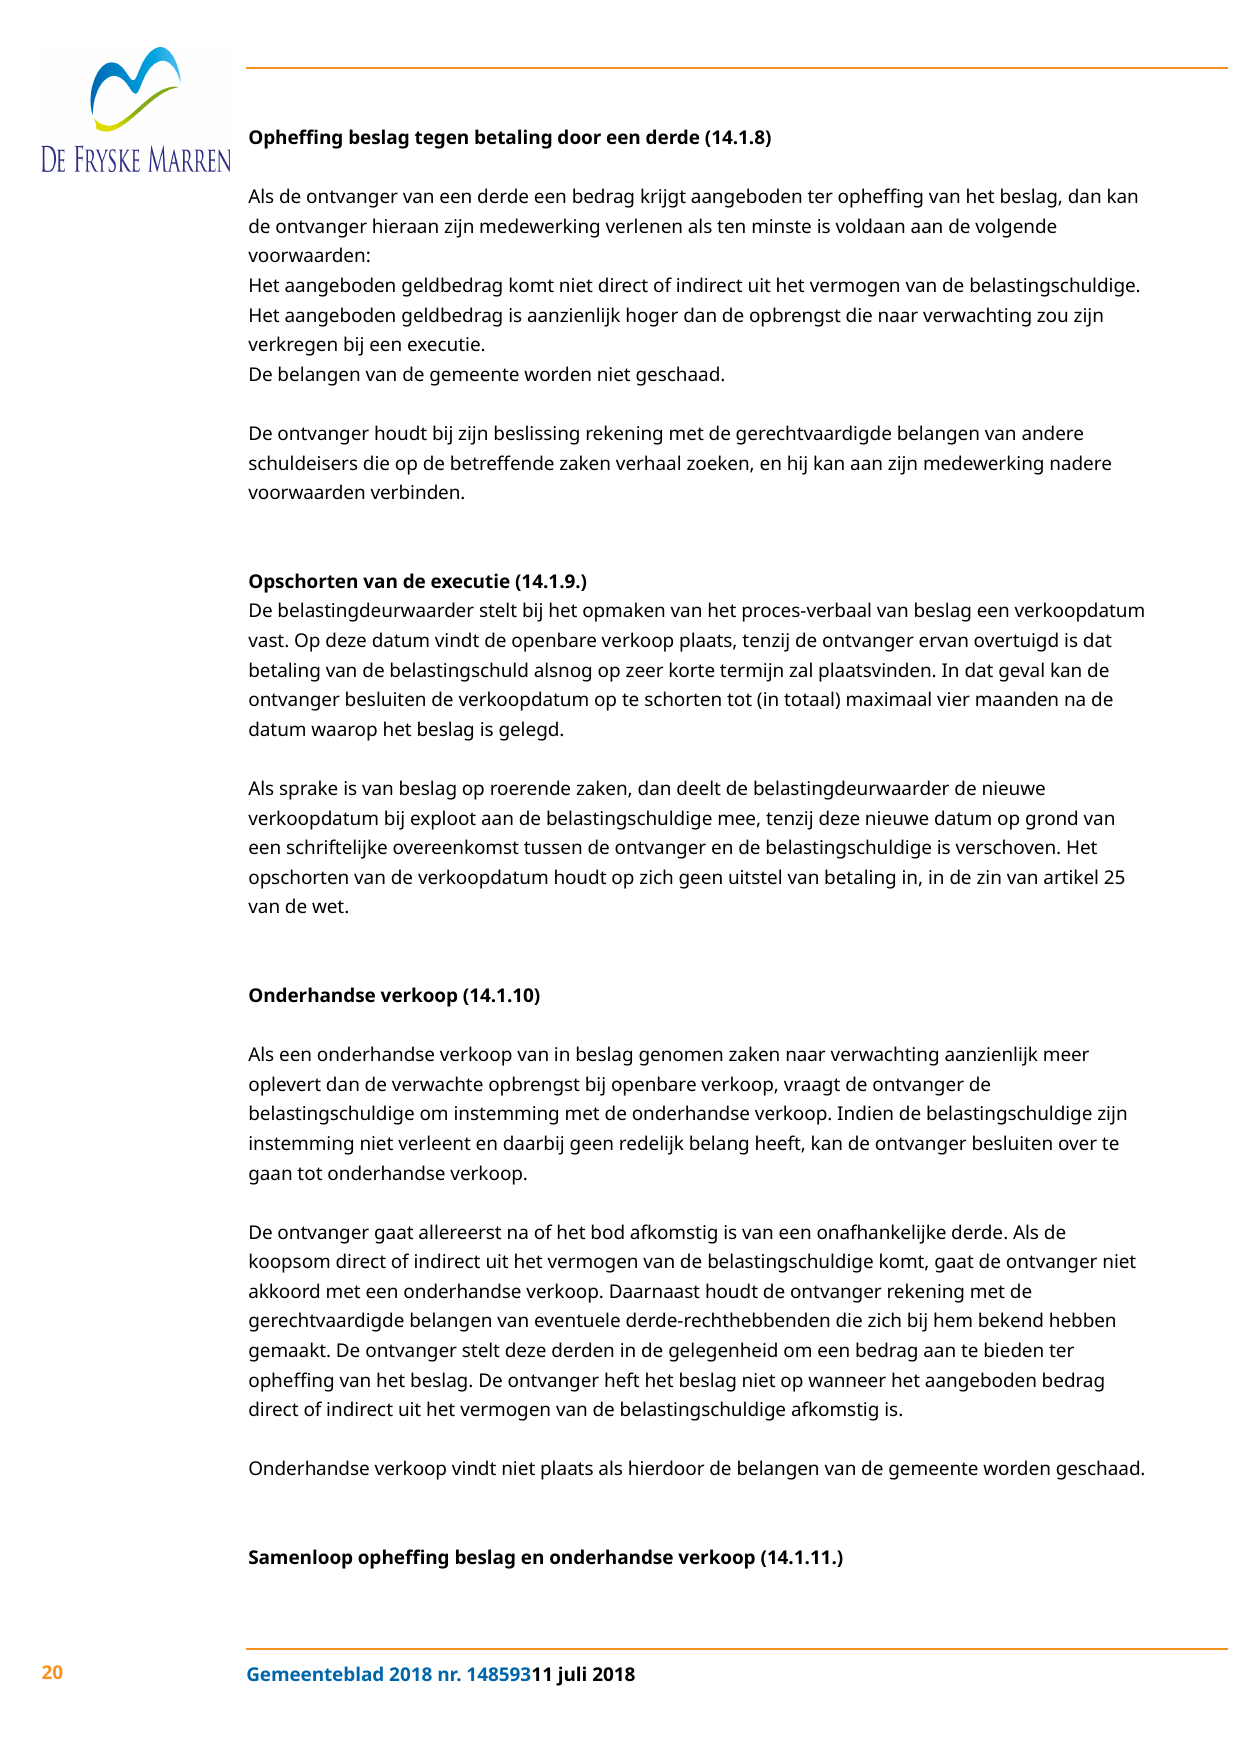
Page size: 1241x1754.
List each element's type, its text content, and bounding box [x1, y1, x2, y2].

text Opschorten van de executie (14.1.9.) [248, 568, 1152, 594]
text Opheffing beslag tegen betaling door een derde (14.1.8) [248, 124, 1152, 150]
text Samenloop opheffing beslag en onderhandse verkoop (14.1.11.) [248, 1544, 1152, 1570]
text Onderhandse verkoop (14.1.10) [248, 982, 1152, 1008]
text Als een onderhandse verkoop van in beslag genomen zaken naar verwachting aanzienlijk meer oplevert dan de verwachte opbrengst bij openbare verkoop, vraagt de ontvanger de belastingschuldige om instemming met de onderhandse verkoop. Indien de belastingschuldige zijn instemming niet verleent en daarbij geen redelijk belang heeft, kan de ontvanger besluiten over te gaan tot onderhandse verkoop. [248, 1041, 1152, 1186]
text De belastingdeurwaarder stelt bij het opmaken van het proces-verbaal van beslag een verkoopdatum vast. Op deze datum vindt de openbare verkoop plaats, tenzij de ontvanger ervan overtuigd is dat betaling van de belastingschuld alsnog op zeer korte termijn zal plaatsvinden. In dat geval kan de ontvanger besluiten de verkoopdatum op te schorten tot (in totaal) maximaal vier maanden na de datum waarop het beslag is gelegd. [248, 598, 1152, 742]
picture [41, 47, 231, 172]
text De ontvanger gaat allereerst na of het bod afkomstig is van een onafhankelijke derde. Als de koopsom direct of indirect uit het vermogen van de belastingschuldige komt, gaat de ontvanger niet akkoord met een onderhandse verkoop. Daarnaast houdt de ontvanger rekening met de gerechtvaardigde belangen van eventuele derde-rechthebbenden die zich bij hem bekend hebben gemaakt. De ontvanger stelt deze derden in de gelegenheid om een bedrag aan te bieden ter opheffing van het beslag. De ontvanger heft het beslag niet op wanneer het aangeboden bedrag direct of indirect uit het vermogen van de belastingschuldige afkomstig is. [248, 1219, 1152, 1422]
text De belangen van de gemeente worden niet geschaad. [248, 361, 1152, 387]
text Als sprake is van beslag op roerende zaken, dan deelt de belastingdeurwaarder de nieuwe verkoopdatum bij exploot aan de belastingschuldige mee, tenzij deze nieuwe datum op grond van een schriftelijke overeenkomst tussen de ontvanger en de belastingschuldige is verschoven. Het opschorten van de verkoopdatum houdt op zich geen uitstel van betaling in, in de zin van artikel 25 van de wet. [248, 775, 1152, 919]
text Het aangeboden geldbedrag is aanzienlijk hoger dan de opbrengst die naar verwachting zou zijn verkregen bij een executie. [248, 302, 1152, 357]
text Als de ontvanger van een derde een bedrag krijgt aangeboden ter opheffing van het beslag, dan kan de ontvanger hieraan zijn medewerking verlenen als ten minste is voldaan aan de volgende voorwaarden: [248, 183, 1152, 268]
text Het aangeboden geldbedrag komt niet direct of indirect uit het vermogen van de belastingschuldige. [248, 272, 1152, 298]
text De ontvanger houdt bij zijn beslissing rekening met de gerechtvaardigde belangen van andere schuldeisers die op de betreffende zaken verhaal zoeken, en hij kan aan zijn medewerking nadere voorwaarden verbinden. [248, 420, 1152, 505]
text Onderhandse verkoop vindt niet plaats als hierdoor de belangen van de gemeente worden geschaad. [248, 1456, 1152, 1481]
